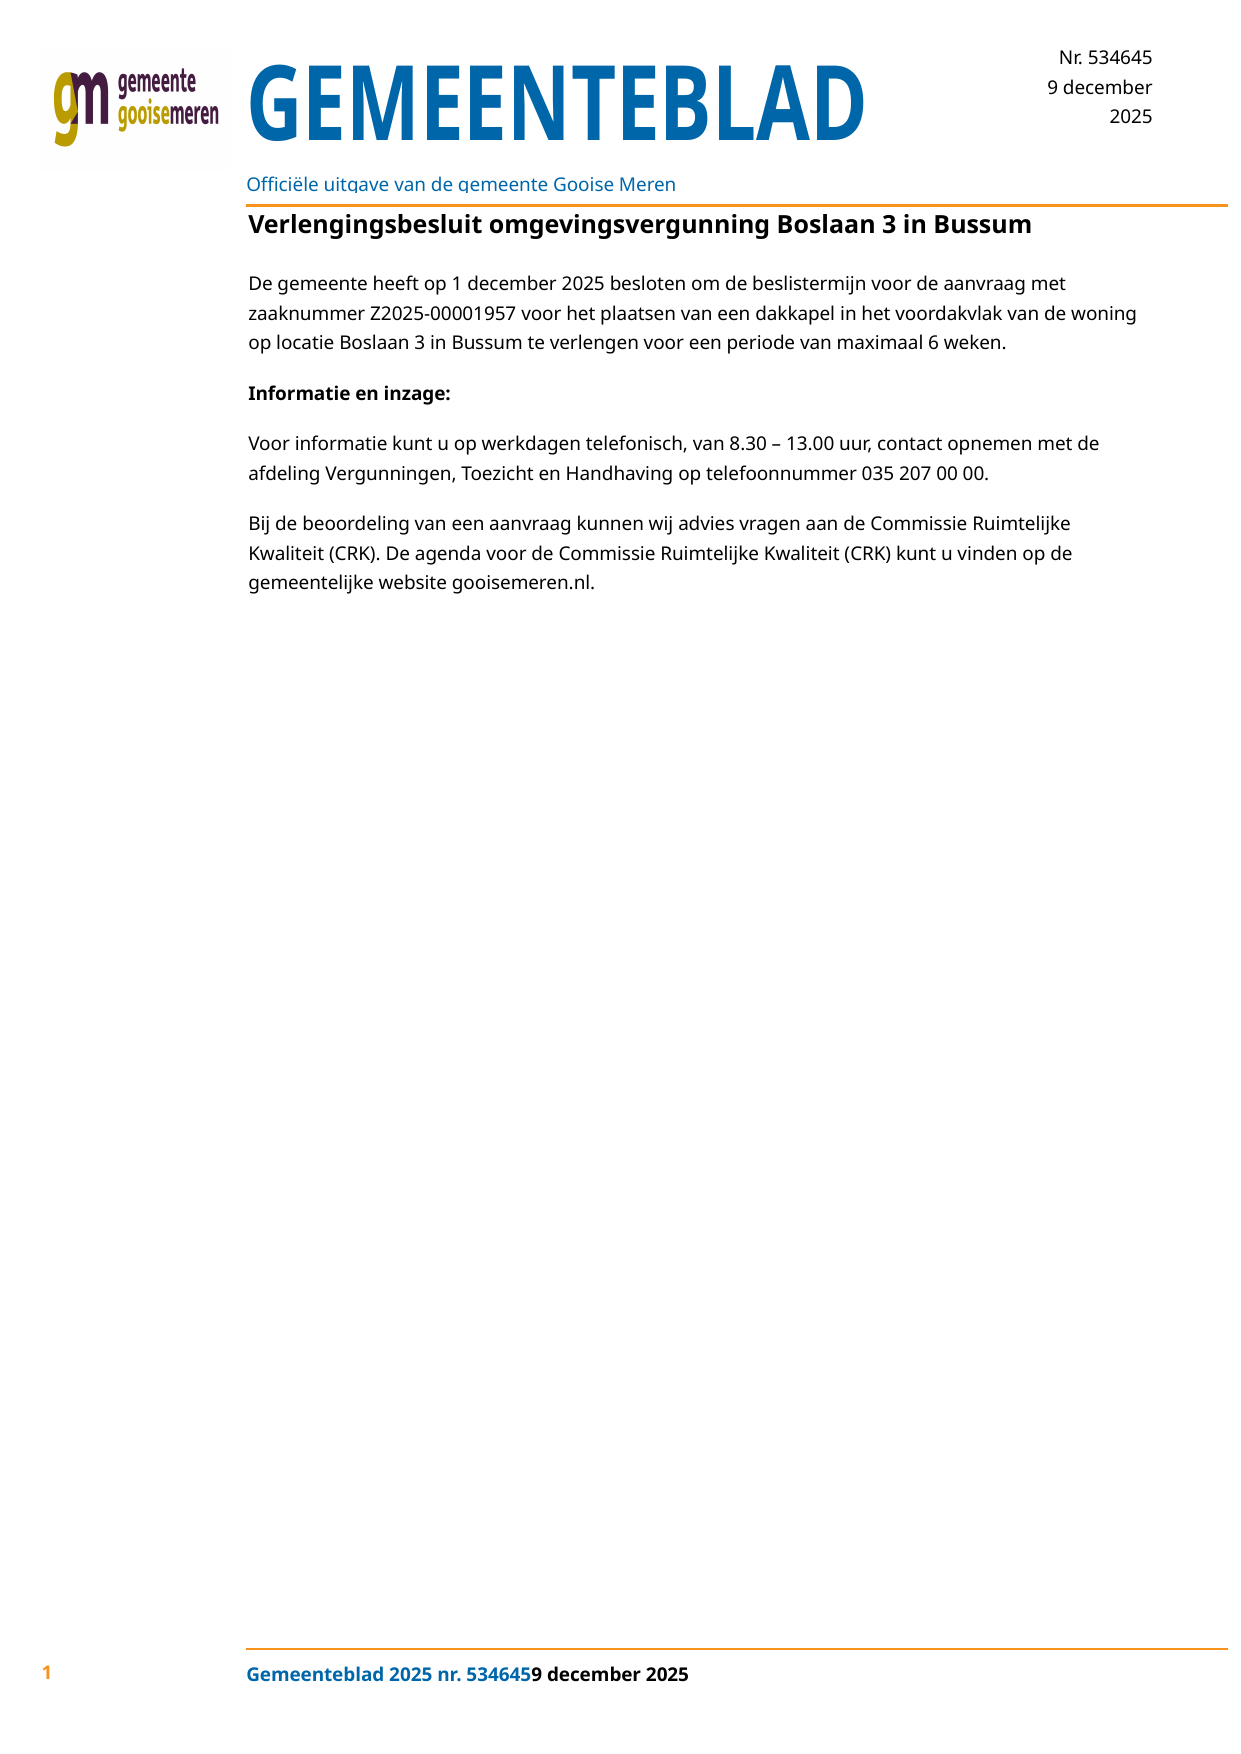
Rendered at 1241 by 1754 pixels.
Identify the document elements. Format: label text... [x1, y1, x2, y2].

text Voor informatie kunt u op werkdagen telefonisch, van 8.30 – 13.00 uur, contact opnemen met de afdeling Vergunningen, Toezicht en Handhaving op telefoonnummer 035 207 00 00. [248, 430, 1152, 486]
text De gemeente heeft op 1 december 2025 besloten om de beslistermijn voor de aanvraag met zaaknummer Z2025-00001957 voor het plaatsen van een dakkapel in het voordakvlak van de woning op locatie Boslaan 3 in Bussum te verlengen voor een periode van maximaal 6 weken. [248, 270, 1152, 355]
text Bij de beoordeling van een aanvraag kunnen wij advies vragen aan de Commissie Ruimtelijke Kwaliteit (CRK). De agenda voor de Commissie Ruimtelijke Kwaliteit (CRK) kunt u vinden op de gemeentelijke website gooisemeren.nl. [248, 510, 1152, 595]
text Verlengingsbesluit omgevingsvergunning Boslaan 3 in Bussum [248, 207, 1152, 241]
picture [41, 47, 231, 172]
text Informatie en inzage: [248, 380, 1152, 406]
